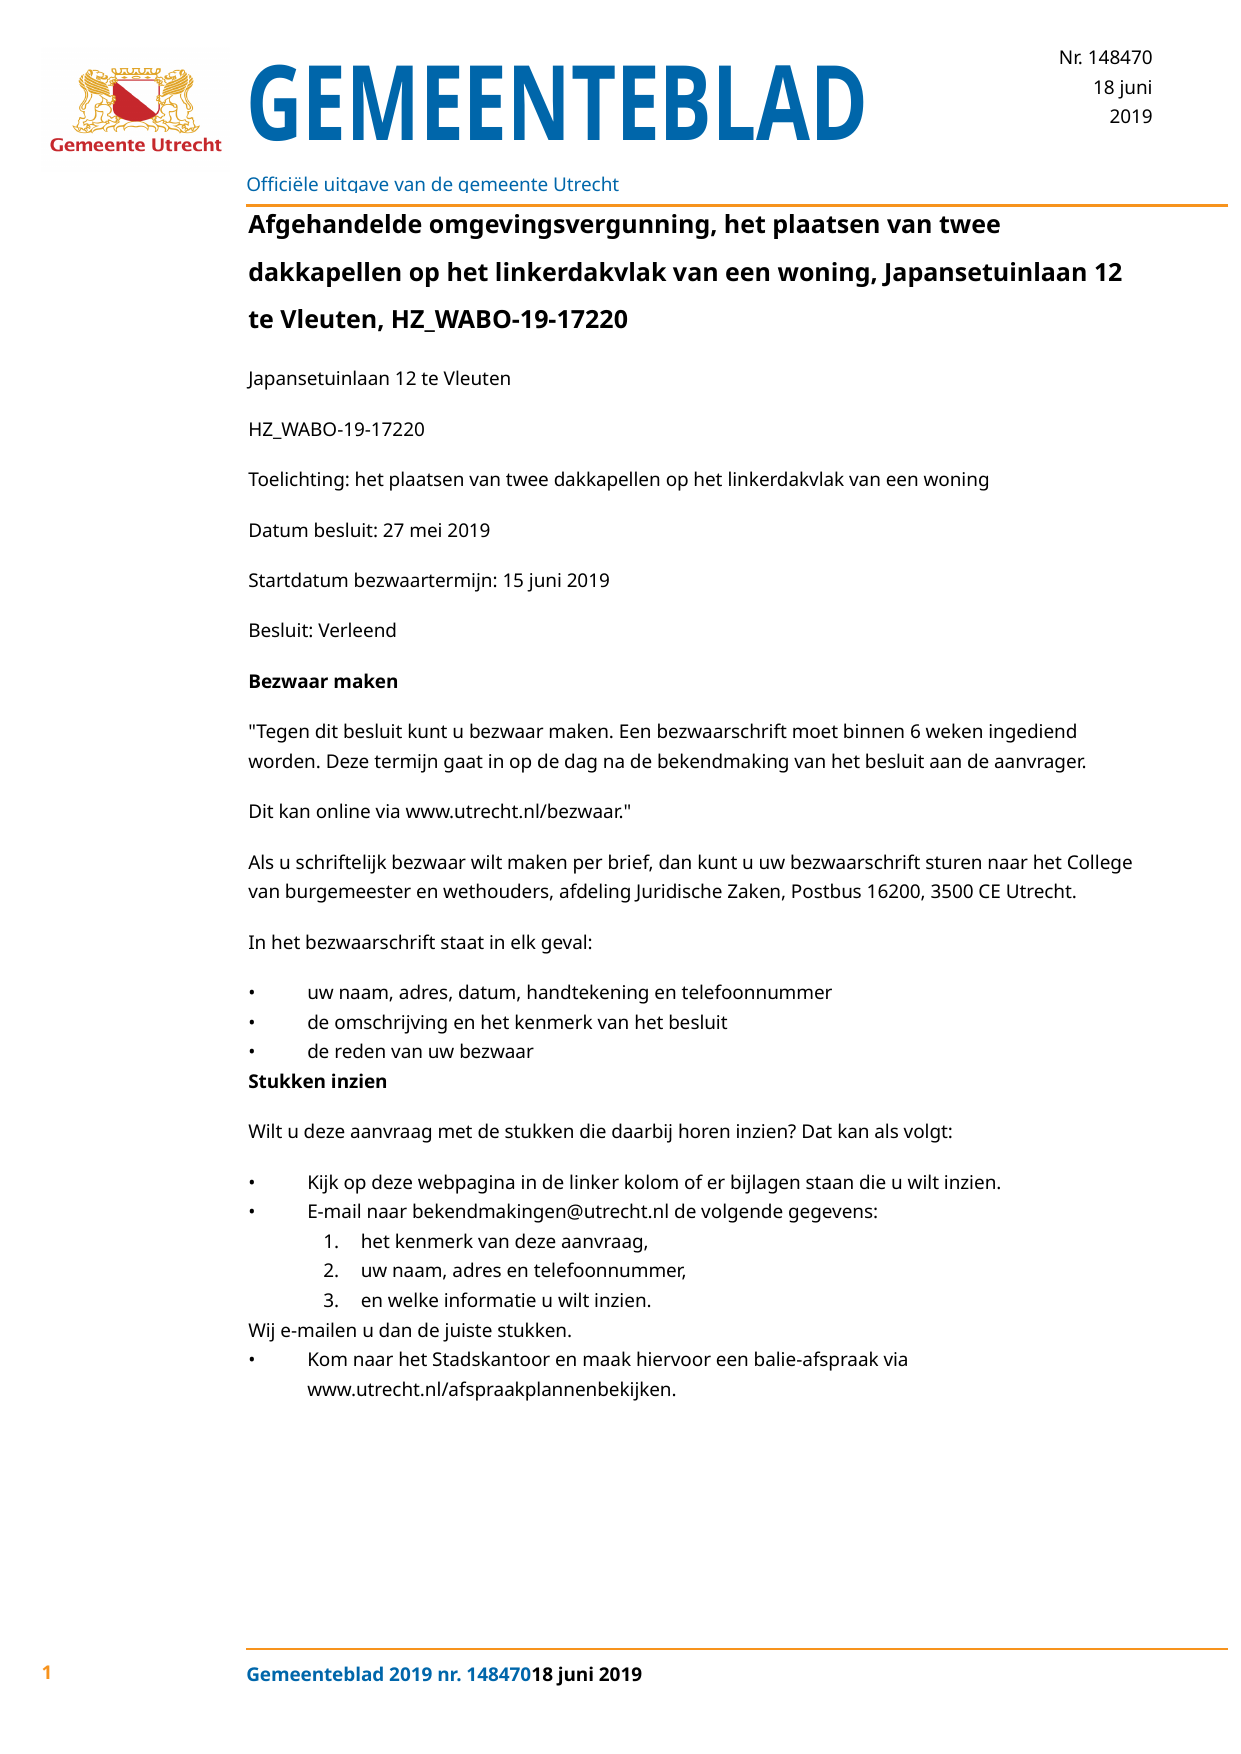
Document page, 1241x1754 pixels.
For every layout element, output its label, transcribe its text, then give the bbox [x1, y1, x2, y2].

list uw naam, adres, datum, handtekening en telefoonnummer [248, 979, 1152, 1005]
text Bezwaar maken [248, 668, 1152, 694]
list Kijk op deze webpagina in de linker kolom of er bijlagen staan die u wilt inzien. [248, 1169, 1152, 1194]
text "Tegen dit besluit kunt u bezwaar maken. Een bezwaarschrift moet binnen 6 weken ingediend worden. Deze termijn gaat in op de dag na de bekendmaking van het besluit aan de aanvrager. [248, 718, 1152, 774]
text Startdatum bezwaartermijn: 15 juni 2019 [248, 567, 1152, 593]
text HZ_WABO-19-17220 [248, 416, 1152, 442]
text Afgehandelde omgevingsvergunning, het plaatsen van twee dakkapellen op het linkerdakvlak van een woning, Japansetuinlaan 12 te Vleuten, HZ_WABO-19-17220 [248, 207, 1152, 336]
text Japansetuinlaan 12 te Vleuten [248, 366, 1152, 391]
text Datum besluit: 27 mei 2019 [248, 517, 1152, 542]
list het kenmerk van deze aanvraag, [323, 1228, 1152, 1254]
text Wilt u deze aanvraag met de stukken die daarbij horen inzien? Dat kan als volgt: [248, 1118, 1152, 1144]
text Besluit: Verleend [248, 618, 1152, 643]
list de omschrijving en het kenmerk van het besluit [248, 1009, 1152, 1034]
list Kom naar het Stadskantoor en maak hiervoor een balie-afspraak via www.utrecht.nl/afspraakplannenbekijken. [248, 1346, 1152, 1402]
text Wij e-mailen u dan de juiste stukken. [248, 1317, 1152, 1342]
list de reden van uw bezwaar [248, 1038, 1152, 1064]
list E-mail naar bekendmakingen@utrecht.nl de volgende gegevens: [248, 1198, 1152, 1224]
text Dit kan online via www.utrecht.nl/bezwaar." [248, 798, 1152, 824]
list en welke informatie u wilt inzien. [323, 1287, 1152, 1313]
text In het bezwaarschrift staat in elk geval: [248, 929, 1152, 954]
text Toelichting: het plaatsen van twee dakkapellen op het linkerdakvlak van een woning [248, 466, 1152, 492]
text Stukken inzien [248, 1068, 1152, 1094]
list uw naam, adres en telefoonnummer, [323, 1258, 1152, 1283]
text Als u schriftelijk bezwaar wilt maken per brief, dan kunt u uw bezwaarschrift sturen naar het College van burgemeester en wethouders, afdeling Juridische Zaken, Postbus 16200, 3500 CE Utrecht. [248, 849, 1152, 904]
picture [41, 47, 231, 172]
